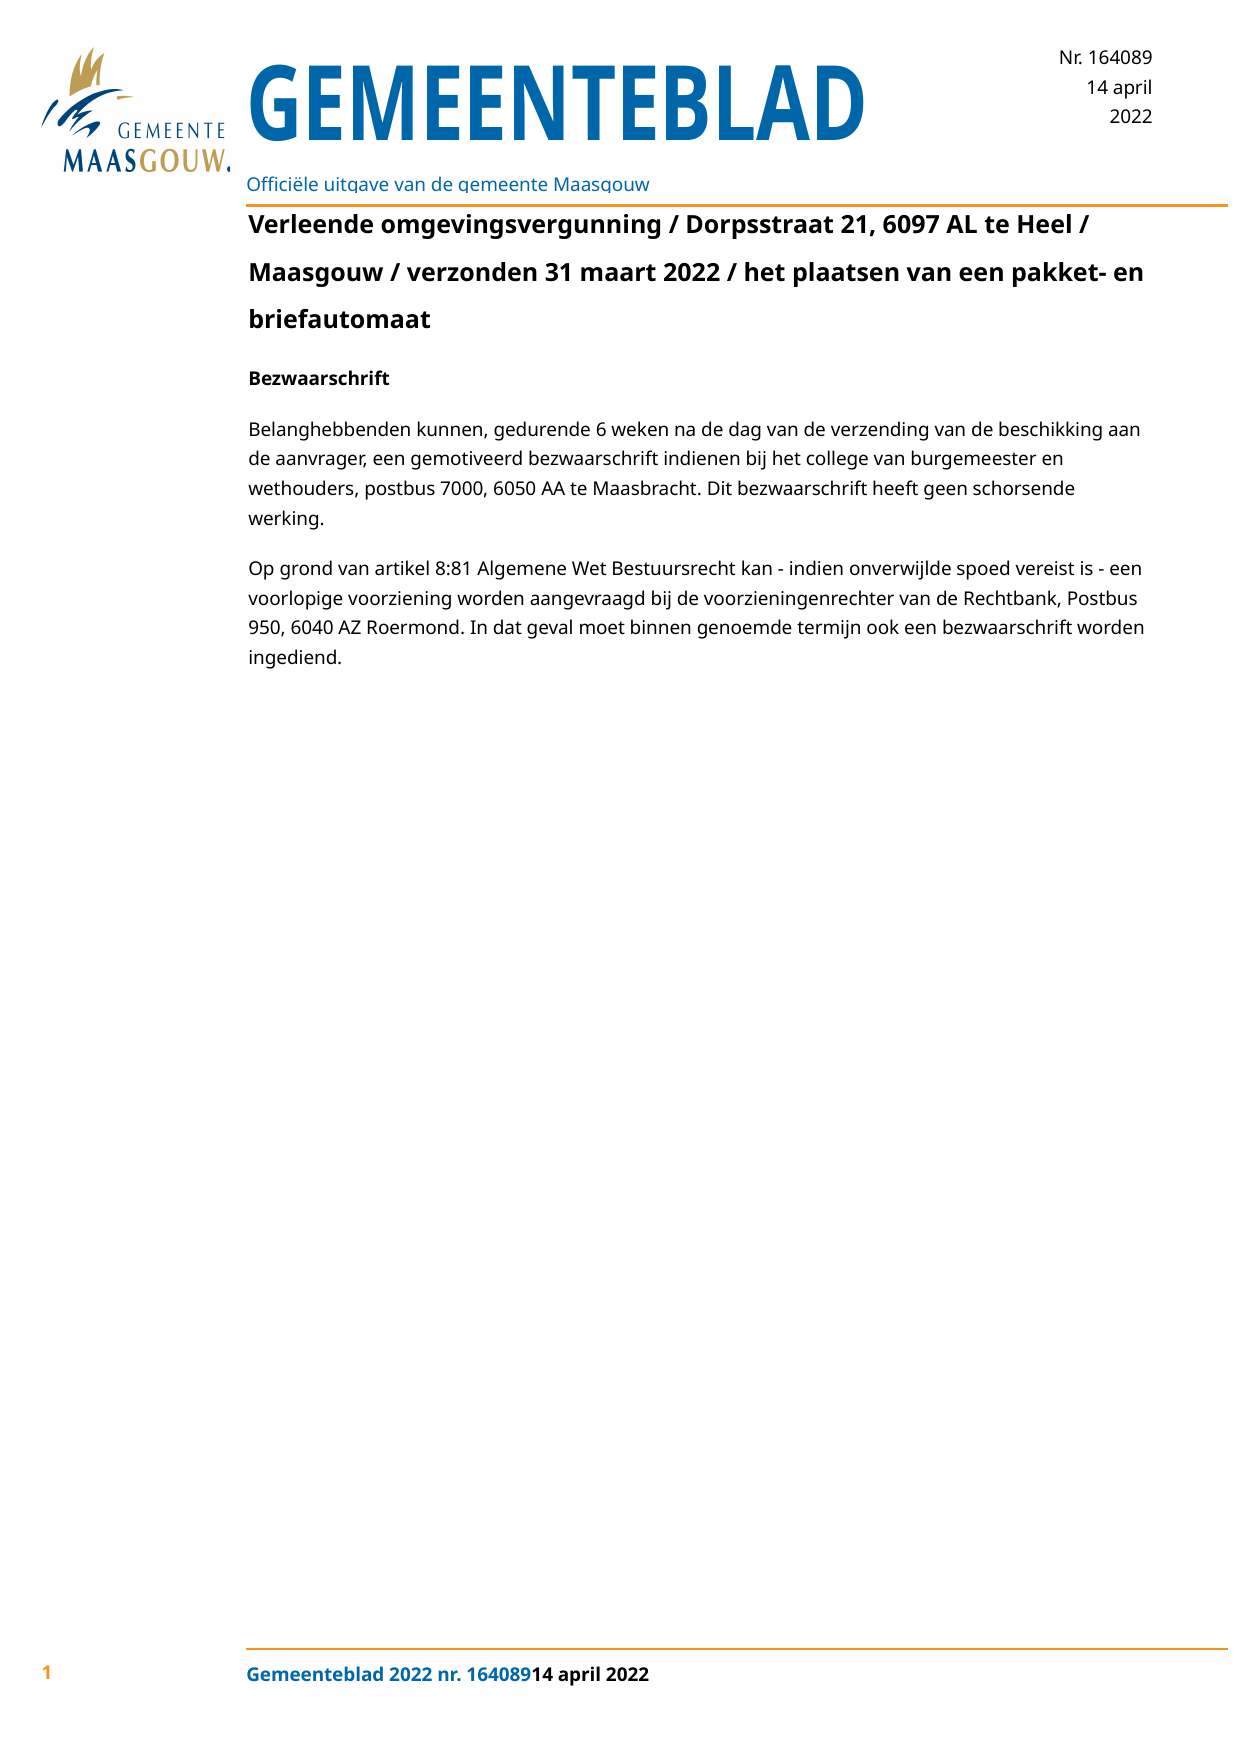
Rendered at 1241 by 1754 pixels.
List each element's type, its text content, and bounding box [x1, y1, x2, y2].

text Bezwaarschrift [248, 366, 1152, 391]
text Belanghebbenden kunnen, gedurende 6 weken na de dag van de verzending van de beschikking aan de aanvrager, een gemotiveerd bezwaarschrift indienen bij het college van burgemeester en wethouders, postbus 7000, 6050 AA te Maasbracht. Dit bezwaarschrift heeft geen schorsende werking. [248, 416, 1152, 530]
text Verleende omgevingsvergunning / Dorpsstraat 21, 6097 AL te Heel / Maasgouw / verzonden 31 maart 2022 / het plaatsen van een pakket- en briefautomaat [248, 207, 1152, 336]
picture [41, 47, 231, 172]
text Op grond van artikel 8:81 Algemene Wet Bestuursrecht kan - indien onverwijlde spoed vereist is - een voorlopige voorziening worden aangevraagd bij de voorzieningenrechter van de Rechtbank, Postbus 950, 6040 AZ Roermond. In dat geval moet binnen genoemde termijn ook een bezwaarschrift worden ingediend. [248, 555, 1152, 669]
